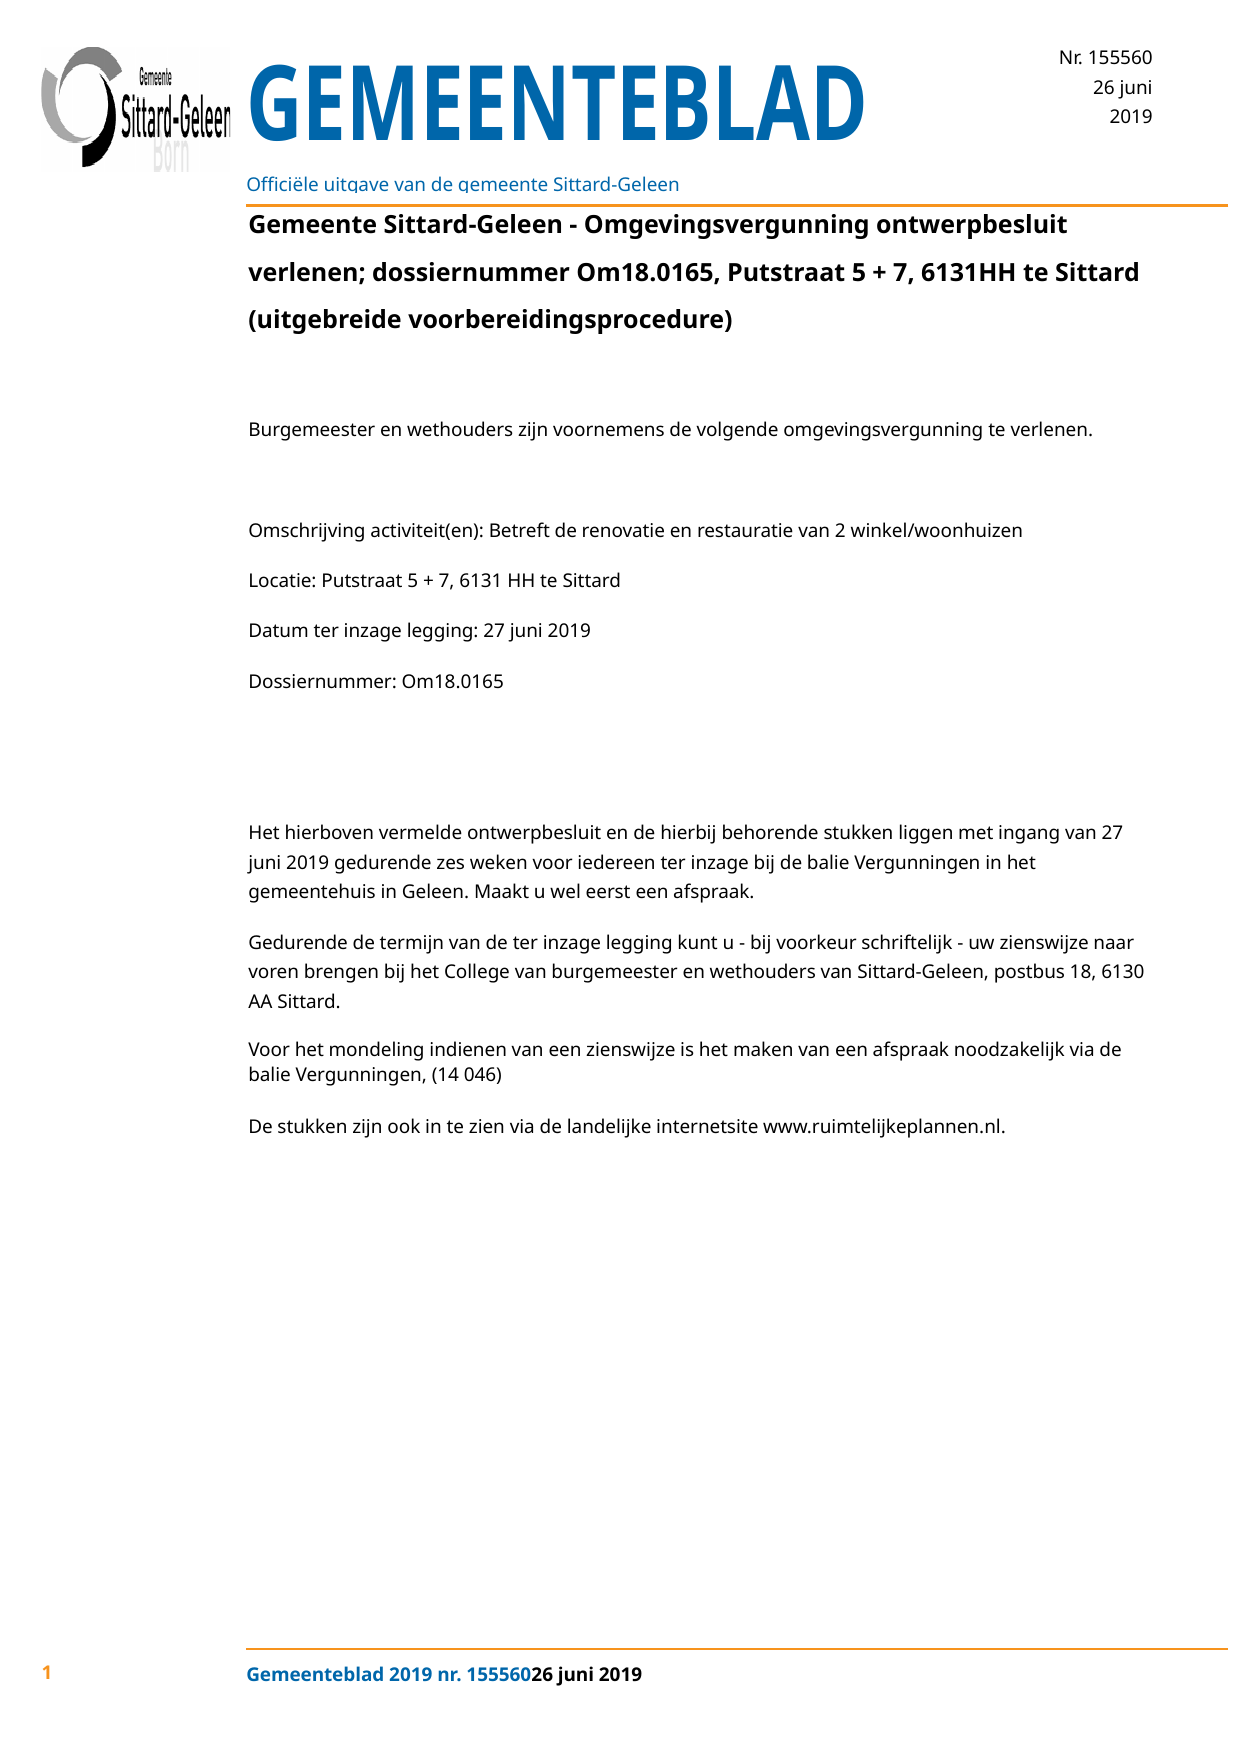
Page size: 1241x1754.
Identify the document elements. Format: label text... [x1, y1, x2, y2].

text Het hierboven vermelde ontwerpbesluit en de hierbij behorende stukken liggen met ingang van 27 juni 2019 gedurende zes weken voor iedereen ter inzage bij de balie Vergunningen in het gemeentehuis in Geleen. Maakt u wel eerst een afspraak. [248, 819, 1152, 904]
text Dossiernummer: Om18.0165 [248, 668, 1152, 694]
text Burgemeester en wethouders zijn voornemens de volgende omgevingsvergunning te verlenen. [248, 416, 1152, 442]
text Omschrijving activiteit(en): Betreft de renovatie en restauratie van 2 winkel/woonhuizen [248, 517, 1152, 542]
text Datum ter inzage legging: 27 juni 2019 [248, 618, 1152, 643]
picture [41, 47, 231, 172]
text Locatie: Putstraat 5 + 7, 6131 HH te Sittard [248, 567, 1152, 593]
text De stukken zijn ook in te zien via de landelijke internetsite www.ruimtelijkeplannen.nl. [248, 1113, 1152, 1139]
text Voor het mondeling indienen van een zienswijze is het maken van een afspraak noodzakelijk via de balie Vergunningen, (14 046) [248, 1036, 1152, 1087]
text Gemeente Sittard-Geleen - Omgevingsvergunning ontwerpbesluit verlenen; dossiernummer Om18.0165, Putstraat 5 + 7, 6131HH te Sittard (uitgebreide voorbereidingsprocedure) [248, 207, 1152, 336]
text Gedurende de termijn van de ter inzage legging kunt u - bij voorkeur schriftelijk - uw zienswijze naar voren brengen bij het College van burgemeester en wethouders van Sittard-Geleen, postbus 18, 6130 AA Sittard. [248, 929, 1152, 1014]
